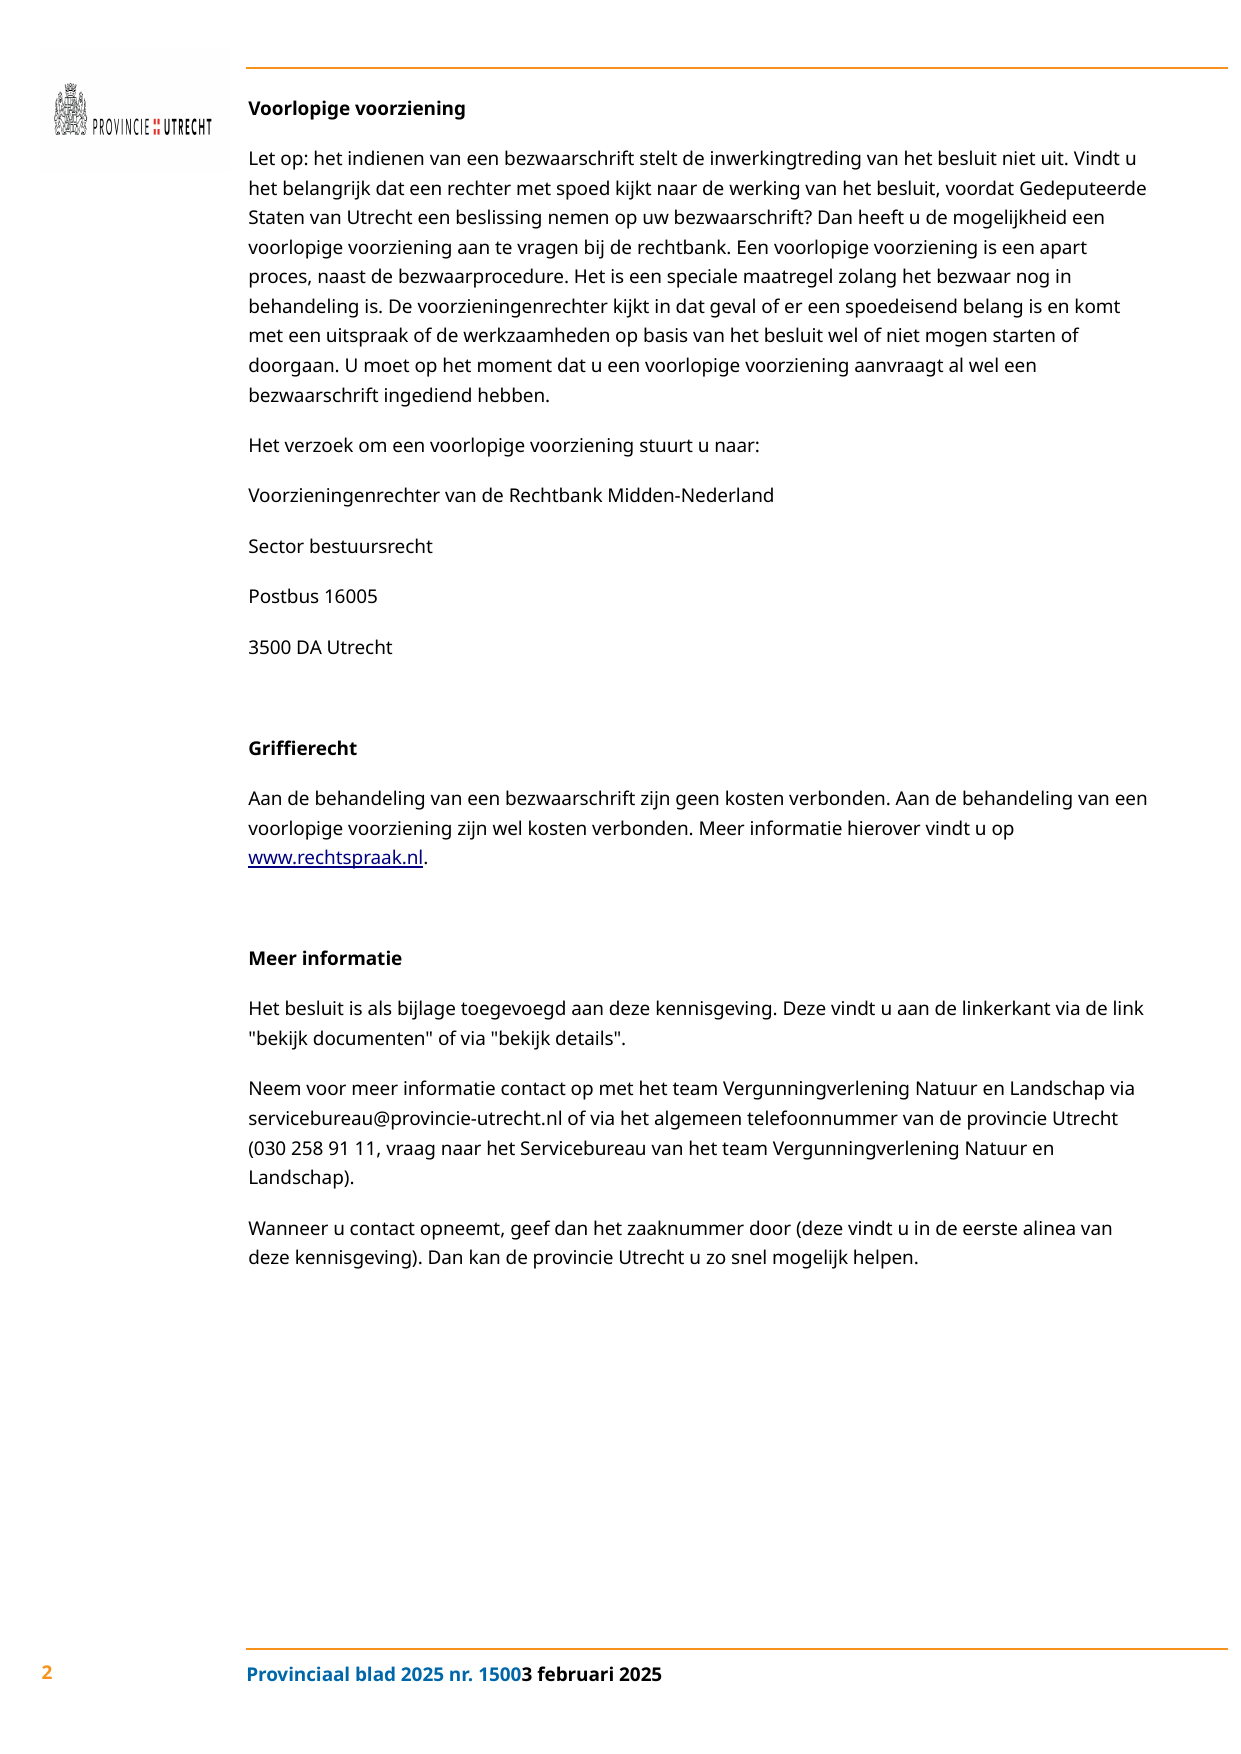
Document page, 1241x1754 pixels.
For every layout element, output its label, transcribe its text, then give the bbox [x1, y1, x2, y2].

text 3500 DA Utrecht [248, 634, 1152, 660]
text Sector bestuursrecht [248, 533, 1152, 559]
text Meer informatie [248, 945, 1152, 971]
text Griffierecht [248, 735, 1152, 761]
text Neem voor meer informatie contact op met het team Vergunningverlening Natuur en Landschap via servicebureau@provincie-utrecht.nl of via het algemeen telefoonnummer van de provincie Utrecht (030 258 91 11, vraag naar het Servicebureau van het team Vergunningverlening Natuur en Landschap). [248, 1076, 1152, 1190]
text Het verzoek om een voorlopige voorziening stuurt u naar: [248, 432, 1152, 458]
text Wanneer u contact opneemt, geef dan het zaaknummer door (deze vindt u in de eerste alinea van deze kennisgeving). Dan kan de provincie Utrecht u zo snel mogelijk helpen. [248, 1215, 1152, 1270]
text Aan de behandeling van een bezwaarschrift zijn geen kosten verbonden. Aan de behandeling van een voorlopige voorziening zijn wel kosten verbonden. Meer informatie hierover vindt u op www.rechtspraak.nl. [248, 785, 1152, 870]
text Voorzieningenrechter van de Rechtbank Midden-Nederland [248, 483, 1152, 508]
text Het besluit is als bijlage toegevoegd aan deze kennisgeving. Deze vindt u aan de linkerkant via de link "bekijk documenten" of via "bekijk details". [248, 996, 1152, 1051]
picture [41, 47, 231, 172]
text Voorlopige voorziening [248, 95, 1152, 121]
text Postbus 16005 [248, 583, 1152, 609]
text Let op: het indienen van een bezwaarschrift stelt de inwerkingtreding van het besluit niet uit. Vindt u het belangrijk dat een rechter met spoed kijkt naar de werking van het besluit, voordat Gedeputeerde Staten van Utrecht een beslissing nemen op uw bezwaarschrift? Dan heeft u de mogelijkheid een voorlopige voorziening aan te vragen bij de rechtbank. Een voorlopige voorziening is een apart proces, naast de bezwaarprocedure. Het is een speciale maatregel zolang het bezwaar nog in behandeling is. De voorzieningenrechter kijkt in dat geval of er een spoedeisend belang is en komt met een uitspraak of de werkzaamheden op basis van het besluit wel of niet mogen starten of doorgaan. U moet op het moment dat u een voorlopige voorziening aanvraagt al wel een bezwaarschrift ingediend hebben. [248, 145, 1152, 408]
